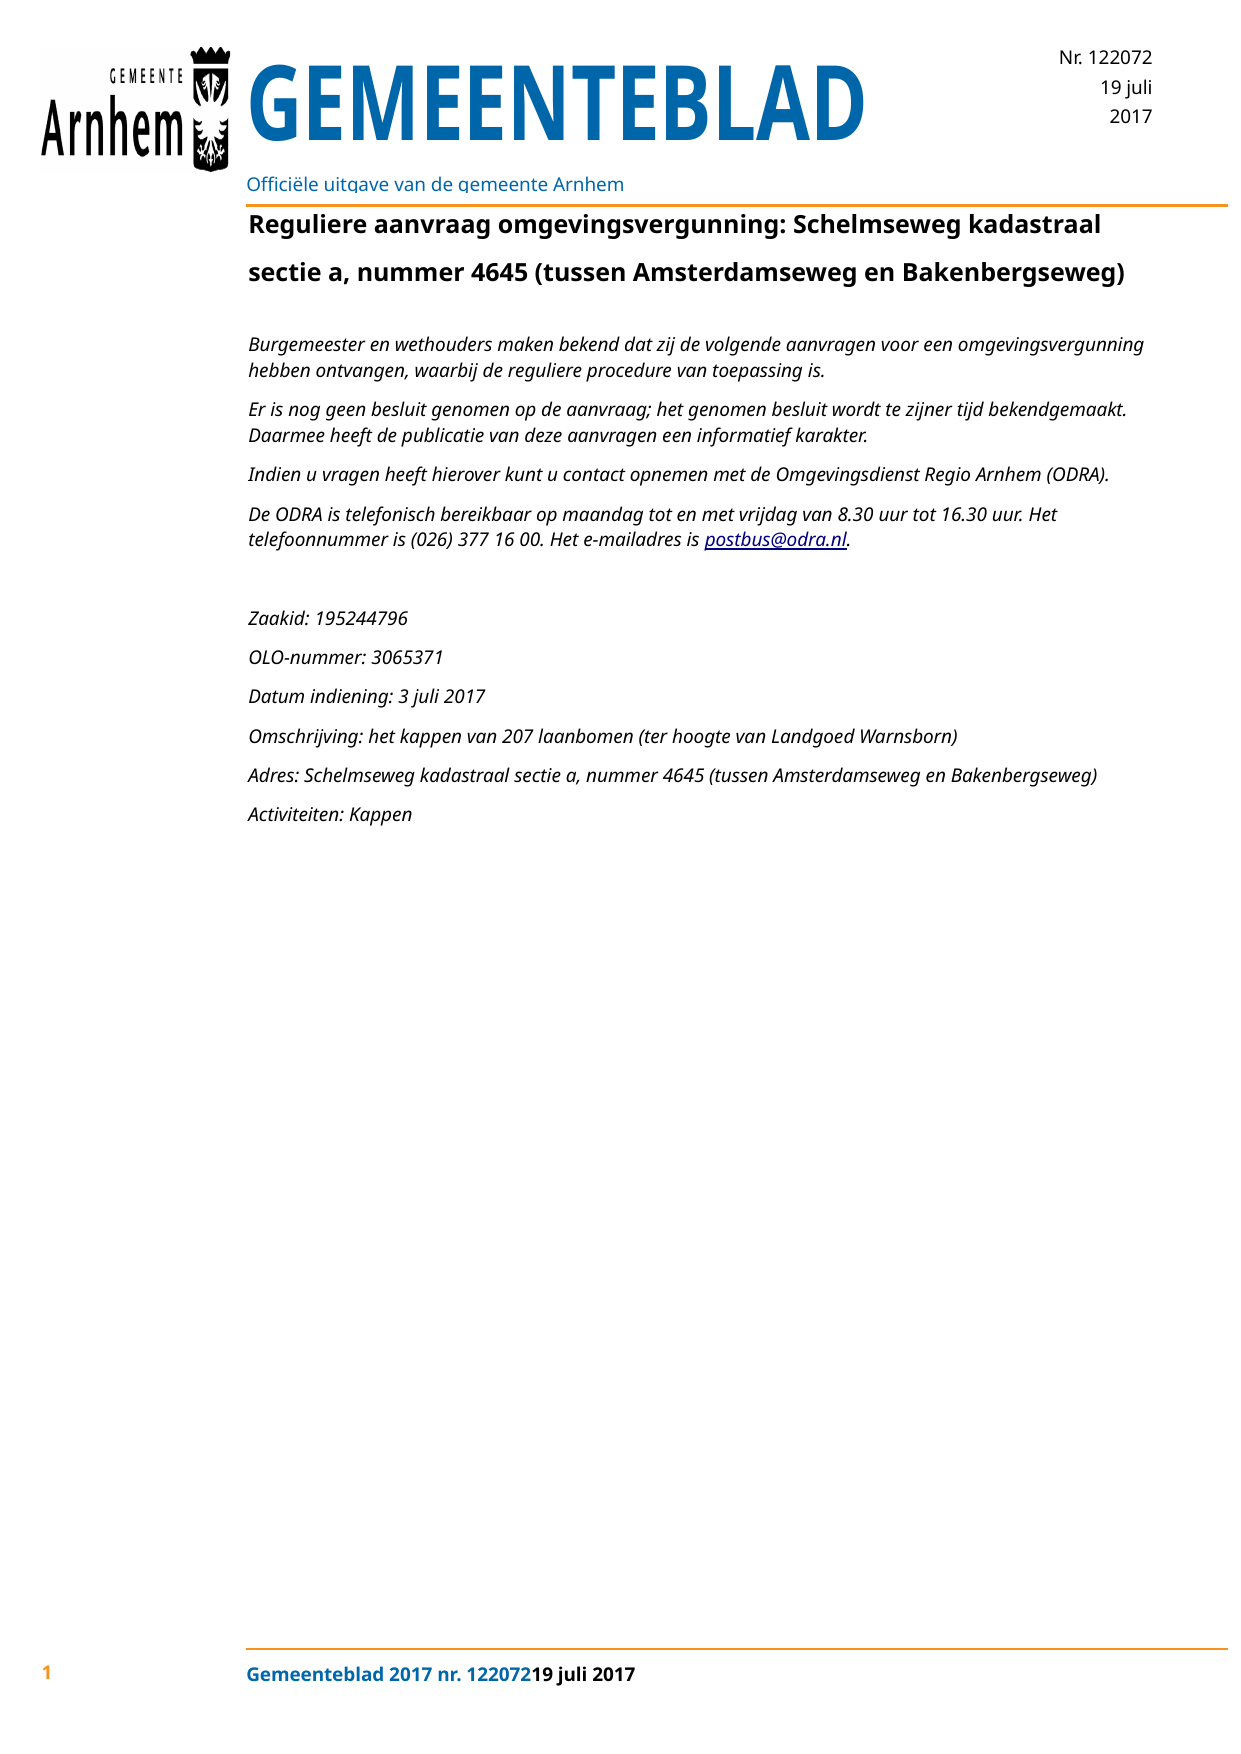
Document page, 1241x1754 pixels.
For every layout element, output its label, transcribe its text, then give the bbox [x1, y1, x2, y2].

text Adres: Schelmseweg kadastraal sectie a, nummer 4645 (tussen Amsterdamseweg en Bakenbergseweg) [248, 762, 1152, 788]
text Indien u vragen heeft hierover kunt u contact opnemen met de Omgevingsdienst Regio Arnhem (ODRA). [248, 461, 1152, 487]
text Datum indiening: 3 juli 2017 [248, 683, 1152, 709]
text De ODRA is telefonisch bereikbaar op maandag tot en met vrijdag van 8.30 uur tot 16.30 uur. Het telefoonnummer is (026) 377 16 00. Het e-mailadres is postbus@odra.nl. [248, 501, 1152, 552]
text Omschrijving: het kappen van 207 laanbomen (ter hoogte van Landgoed Warnsborn) [248, 723, 1152, 748]
text Activiteiten: Kappen [248, 801, 1152, 827]
text Zaakid: 195244796 [248, 605, 1152, 631]
text OLO-nummer: 3065371 [248, 644, 1152, 670]
text Burgemeester en wethouders maken bekend dat zij de volgende aanvragen voor een omgevingsvergunning hebben ontvangen, waarbij de reguliere procedure van toepassing is. [248, 331, 1152, 383]
text Reguliere aanvraag omgevingsvergunning: Schelmseweg kadastraal sectie a, nummer 4645 (tussen Amsterdamseweg en Bakenbergseweg) [248, 207, 1152, 288]
picture [41, 47, 231, 172]
text Er is nog geen besluit genomen op de aanvraag; het genomen besluit wordt te zijner tijd bekendgemaakt. Daarmee heeft de publicatie van deze aanvragen een informatief karakter. [248, 396, 1152, 448]
